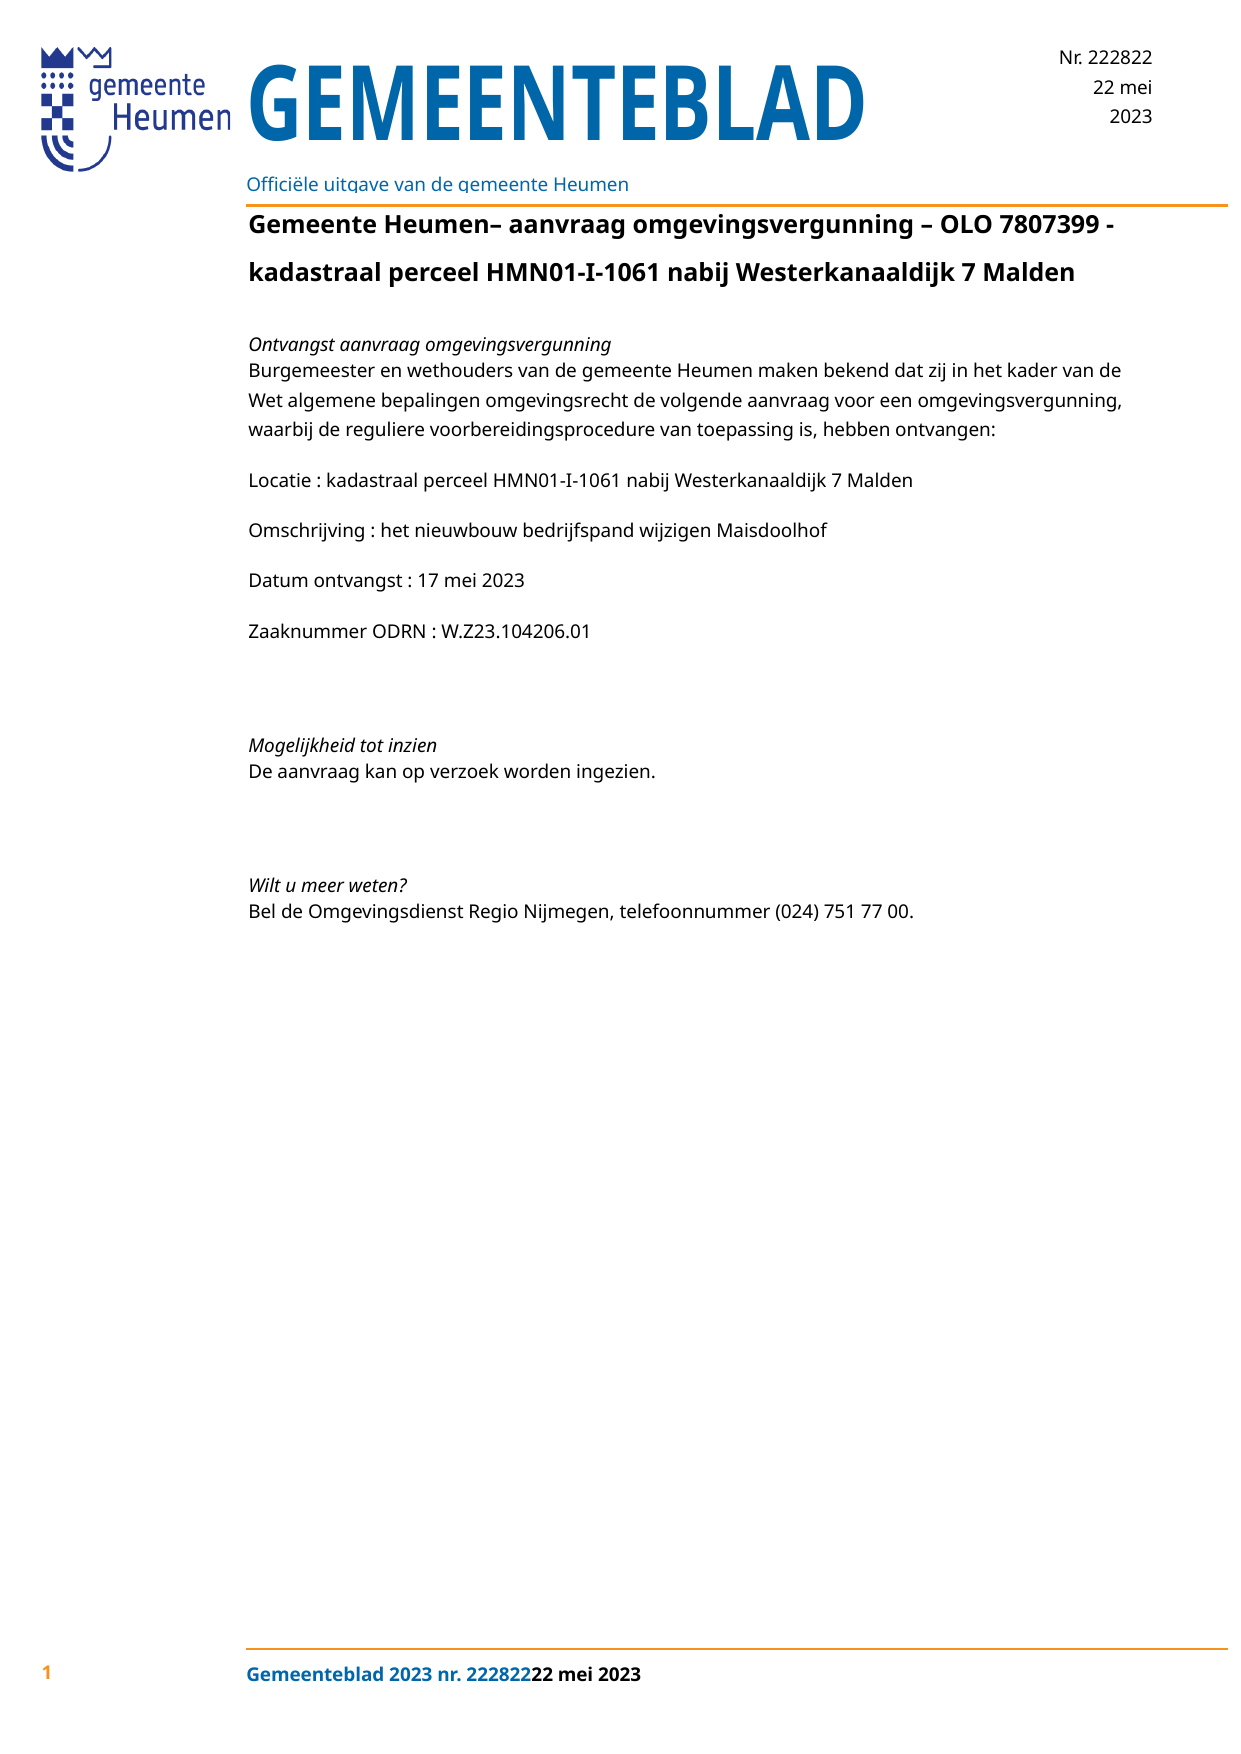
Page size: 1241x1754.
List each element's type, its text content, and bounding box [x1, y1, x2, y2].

text Datum ontvangst : 17 mei 2023 [248, 568, 1152, 593]
text Burgemeester en wethouders van de gemeente Heumen maken bekend dat zij in het kader van de Wet algemene bepalingen omgevingsrecht de volgende aanvraag voor een omgevingsvergunning, waarbij de reguliere voorbereidingsprocedure van toepassing is, hebben ontvangen: [248, 357, 1152, 442]
text Omschrijving : het nieuwbouw bedrijfspand wijzigen Maisdoolhof [248, 517, 1152, 543]
text Gemeente Heumen– aanvraag omgevingsvergunning – OLO 7807399 - kadastraal perceel HMN01-I-1061 nabij Westerkanaaldijk 7 Malden [248, 207, 1152, 288]
text Bel de Omgevingsdienst Regio Nijmegen, telefoonnummer (024) 751 77 00. [248, 898, 1152, 924]
text Wilt u meer weten? [248, 872, 1152, 898]
picture [41, 47, 231, 172]
text De aanvraag kan op verzoek worden ingezien. [248, 758, 1152, 784]
text Locatie : kadastraal perceel HMN01-I-1061 nabij Westerkanaaldijk 7 Malden [248, 467, 1152, 492]
text Zaaknummer ODRN : W.Z23.104206.01 [248, 618, 1152, 644]
text Ontvangst aanvraag omgevingsvergunning [248, 331, 1152, 357]
text Mogelijkheid tot inzien [248, 732, 1152, 758]
